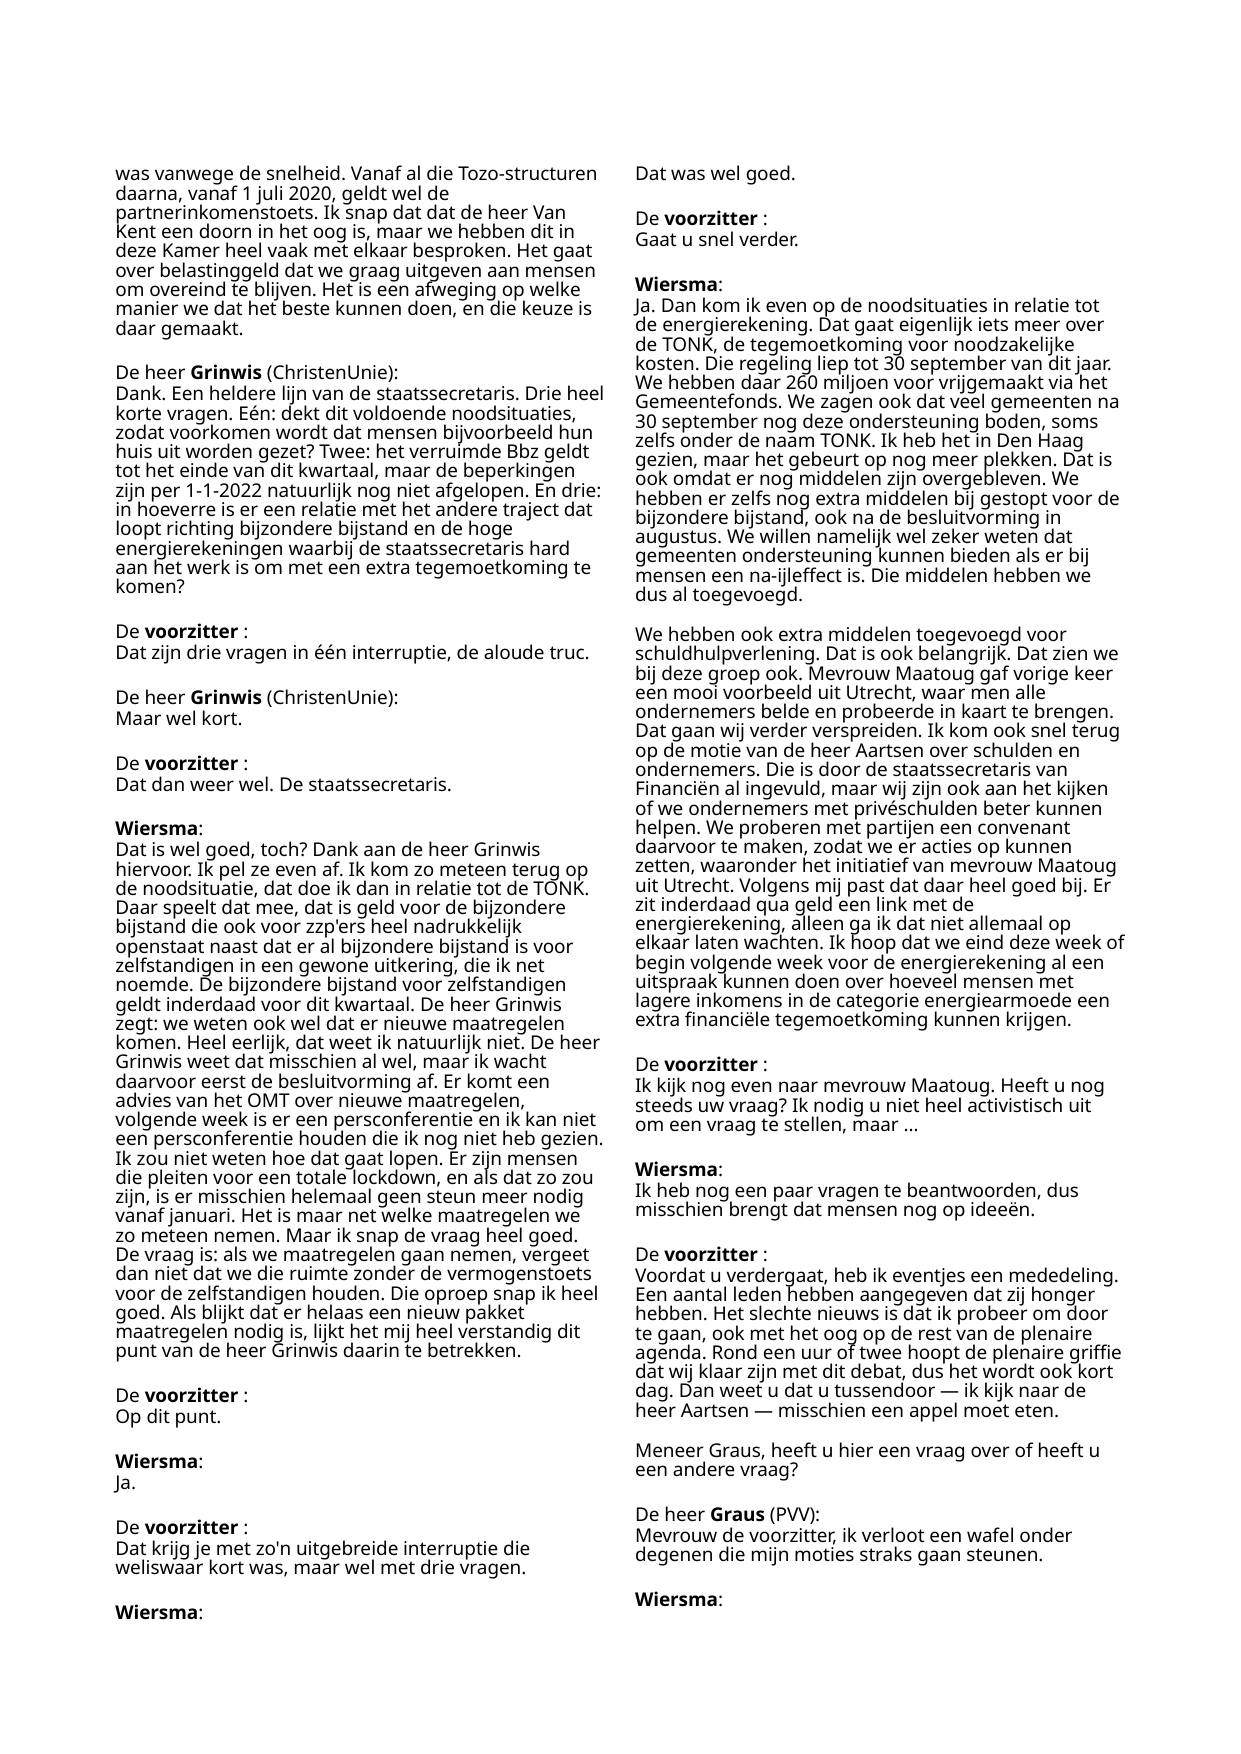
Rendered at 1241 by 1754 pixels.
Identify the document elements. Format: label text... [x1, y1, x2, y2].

text Wiersma: [635, 1586, 1125, 1612]
text Wiersma: [115, 1448, 605, 1474]
text De voorzitter : [115, 750, 605, 776]
text Wiersma: [115, 1599, 605, 1625]
text Ja. [115, 1474, 605, 1493]
text De voorzitter : [635, 205, 1125, 231]
text Meneer Graus, heeft u hier een vraag over of heeft u een andere vraag? [635, 1442, 1125, 1480]
text Dank. Een heldere lijn van de staatssecretaris. Drie heel korte vragen. Eén: dekt dit voldoende noodsituaties, zodat voorkomen wordt dat mensen bijvoorbeeld hun huis uit worden gezet? Twee: het verruimde Bbz geldt tot het einde van dit kwartaal, maar de beperkingen zijn per 1-1-2022 natuurlijk nog niet afgelopen. En drie: in hoeverre is er een relatie met het andere traject dat loopt richting bijzondere bijstand en de hoge energierekeningen waarbij de staatssecretaris hard aan het werk is om met een extra tegemoetkoming te komen? [115, 385, 605, 597]
text De voorzitter : [635, 1241, 1125, 1267]
text De voorzitter : [115, 618, 605, 644]
text Dat was wel goed. [635, 165, 1125, 184]
text Wiersma: [635, 1156, 1125, 1182]
text Mevrouw de voorzitter, ik verloot een wafel onder degenen die mijn moties straks gaan steunen. [635, 1527, 1125, 1565]
text Dat zijn drie vragen in één interruptie, de aloude truc. [115, 644, 605, 663]
text De voorzitter : [635, 1052, 1125, 1077]
text was vanwege de snelheid. Vanaf al die Tozo-structuren daarna, vanaf 1 juli 2020, geldt wel de partnerinkomenstoets. Ik snap dat dat de heer Van Kent een doorn in het oog is, maar we hebben dit in deze Kamer heel vaak met elkaar besproken. Het gaat over belastinggeld dat we graag uitgeven aan mensen om overeind te blijven. Het is een afweging op welke manier we dat het beste kunnen doen, en die keuze is daar gemaakt. [115, 165, 605, 339]
text Wiersma: [635, 271, 1125, 297]
text Voordat u verdergaat, heb ik eventjes een mededeling. Een aantal leden hebben aangegeven dat zij honger hebben. Het slechte nieuws is dat ik probeer om door te gaan, ook met het oog op de rest van de plenaire agenda. Rond een uur of twee hoopt de plenaire griffie dat wij klaar zijn met dit debat, dus het wordt ook kort dag. Dan weet u dat u tussendoor — ik kijk naar de heer Aartsen — misschien een appel moet eten. [635, 1267, 1125, 1421]
text De voorzitter : [115, 1382, 605, 1408]
text De voorzitter : [115, 1514, 605, 1540]
text Ik kijk nog even naar mevrouw Maatoug. Heeft u nog steeds uw vraag? Ik nodig u niet heel activistisch uit om een vraag te stellen, maar … [635, 1077, 1125, 1135]
text De heer Graus (PVV): [635, 1501, 1125, 1527]
text We hebben ook extra middelen toegevoegd voor schuldhulpverlening. Dat is ook belangrijk. Dat zien we bij deze groep ook. Mevrouw Maatoug gaf vorige keer een mooi voorbeeld uit Utrecht, waar men alle ondernemers belde en probeerde in kaart te brengen. Dat gaan wij verder verspreiden. Ik kom ook snel terug op de motie van de heer Aartsen over schulden en ondernemers. Die is door de staatssecretaris van Financiën al ingevuld, maar wij zijn ook aan het kijken of we ondernemers met privéschulden beter kunnen helpen. We proberen met partijen een convenant daarvoor te maken, zodat we er acties op kunnen zetten, waaronder het initiatief van mevrouw Maatoug uit Utrecht. Volgens mij past dat daar heel goed bij. Er zit inderdaad qua geld een link met de energierekening, alleen ga ik dat niet allemaal op elkaar laten wachten. Ik hoop dat we eind deze week of begin volgende week voor de energierekening al een uitspraak kunnen doen over hoeveel mensen met lagere inkomens in de categorie energiearmoede een extra financiële tegemoetkoming kunnen krijgen. [635, 626, 1125, 1031]
text De heer Grinwis (ChristenUnie): [115, 684, 605, 710]
text Dat dan weer wel. De staatssecretaris. [115, 776, 605, 795]
text Ja. Dan kom ik even op de noodsituaties in relatie tot de energierekening. Dat gaat eigenlijk iets meer over de TONK, de tegemoetkoming voor noodzakelijke kosten. Die regeling liep tot 30 september van dit jaar. We hebben daar 260 miljoen voor vrijgemaakt via het Gemeentefonds. We zagen ook dat veel gemeenten na 30 september nog deze ondersteuning boden, soms zelfs onder de naam TONK. Ik heb het in Den Haag gezien, maar het gebeurt op nog meer plekken. Dat is ook omdat er nog middelen zijn overgebleven. We hebben er zelfs nog extra middelen bij gestopt voor de bijzondere bijstand, ook na de besluitvorming in augustus. We willen namelijk wel zeker weten dat gemeenten ondersteuning kunnen bieden als er bij mensen een na-ijleffect is. Die middelen hebben we dus al toegevoegd. [635, 297, 1125, 605]
text Dat krijg je met zo'n uitgebreide interruptie die weliswaar kort was, maar wel met drie vragen. [115, 1540, 605, 1578]
text Wiersma: [115, 816, 605, 841]
text Dat is wel goed, toch? Dank aan de heer Grinwis hiervoor. Ik pel ze even af. Ik kom zo meteen terug op de noodsituatie, dat doe ik dan in relatie tot de TONK. Daar speelt dat mee, dat is geld voor de bijzondere bijstand die ook voor zzp'ers heel nadrukkelijk openstaat naast dat er al bijzondere bijstand is voor zelfstandigen in een gewone uitkering, die ik net noemde. De bijzondere bijstand voor zelfstandigen geldt inderdaad voor dit kwartaal. De heer Grinwis zegt: we weten ook wel dat er nieuwe maatregelen komen. Heel eerlijk, dat weet ik natuurlijk niet. De heer Grinwis weet dat misschien al wel, maar ik wacht daarvoor eerst de besluitvorming af. Er komt een advies van het OMT over nieuwe maatregelen, volgende week is er een persconferentie en ik kan niet een persconferentie houden die ik nog niet heb gezien. Ik zou niet weten hoe dat gaat lopen. Er zijn mensen die pleiten voor een totale lockdown, en als dat zo zou zijn, is er misschien helemaal geen steun meer nodig vanaf januari. Het is maar net welke maatregelen we zo meteen nemen. Maar ik snap de vraag heel goed. De vraag is: als we maatregelen gaan nemen, vergeet dan niet dat we die ruimte zonder de vermogenstoets voor de zelfstandigen houden. Die oproep snap ik heel goed. Als blijkt dat er helaas een nieuw pakket maatregelen nodig is, lijkt het mij heel verstandig dit punt van de heer Grinwis daarin te betrekken. [115, 841, 605, 1362]
text Ik heb nog een paar vragen te beantwoorden, dus misschien brengt dat mensen nog op ideeën. [635, 1182, 1125, 1220]
text Gaat u snel verder. [635, 231, 1125, 250]
text Op dit punt. [115, 1408, 605, 1427]
text Maar wel kort. [115, 710, 605, 729]
text De heer Grinwis (ChristenUnie): [115, 359, 605, 385]
